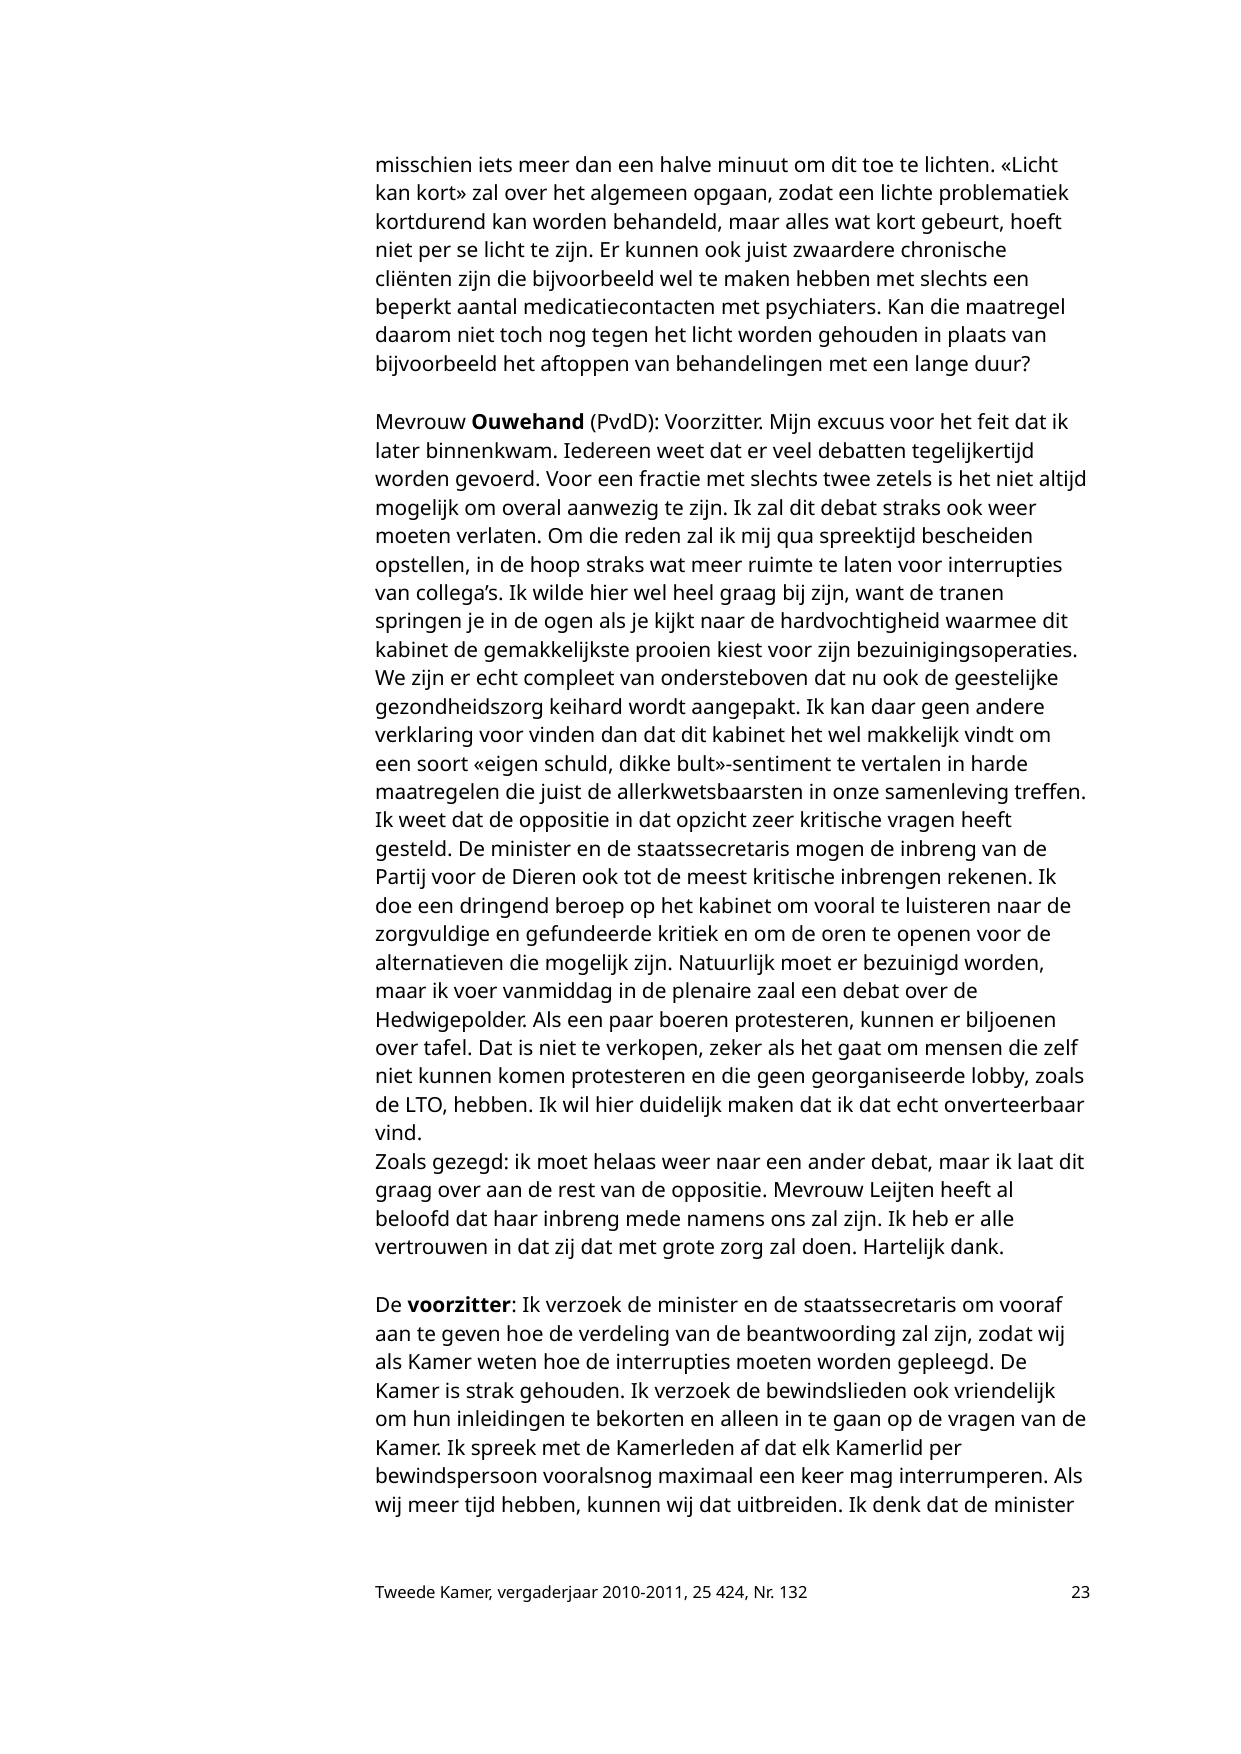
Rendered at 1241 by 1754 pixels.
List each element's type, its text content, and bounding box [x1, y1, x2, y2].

text De voorzitter: Ik verzoek de minister en de staatssecretaris om vooraf aan te geven hoe de verdeling van de beantwoording zal zijn, zodat wij als Kamer weten hoe de interrupties moeten worden gepleegd. De Kamer is strak gehouden. Ik verzoek de bewindslieden ook vriendelijk om hun inleidingen te bekorten en alleen in te gaan op de vragen van de Kamer. Ik spreek met de Kamerleden af dat elk Kamerlid per bewindspersoon vooralsnog maximaal een keer mag interrumperen. Als wij meer tijd hebben, kunnen wij dat uitbreiden. Ik denk dat de minister [375, 1291, 1090, 1518]
text misschien iets meer dan een halve minuut om dit toe te lichten. «Licht kan kort» zal over het algemeen opgaan, zodat een lichte problematiek kortdurend kan worden behandeld, maar alles wat kort gebeurt, hoeft niet per se licht te zijn. Er kunnen ook juist zwaardere chronische cliënten zijn die bijvoorbeeld wel te maken hebben met slechts een beperkt aantal medicatiecontacten met psychiaters. Kan die maatregel daarom niet toch nog tegen het licht worden gehouden in plaats van bijvoorbeeld het aftoppen van behandelingen met een lange duur? [375, 150, 1090, 377]
text Mevrouw Ouwehand (PvdD): Voorzitter. Mijn excuus voor het feit dat ik later binnenkwam. Iedereen weet dat er veel debatten tegelijkertijd worden gevoerd. Voor een fractie met slechts twee zetels is het niet altijd mogelijk om overal aanwezig te zijn. Ik zal dit debat straks ook weer moeten verlaten. Om die reden zal ik mij qua spreektijd bescheiden opstellen, in de hoop straks wat meer ruimte te laten voor interrupties van collega’s. Ik wilde hier wel heel graag bij zijn, want de tranen springen je in de ogen als je kijkt naar de hardvochtigheid waarmee dit kabinet de gemakkelijkste prooien kiest voor zijn bezuinigingsoperaties. We zijn er echt compleet van ondersteboven dat nu ook de geestelijke gezondheidszorg keihard wordt aangepakt. Ik kan daar geen andere verklaring voor vinden dan dat dit kabinet het wel makkelijk vindt om een soort «eigen schuld, dikke bult»-sentiment te vertalen in harde maatregelen die juist de allerkwetsbaarsten in onze samenleving treffen. Ik weet dat de oppositie in dat opzicht zeer kritische vragen heeft gesteld. De minister en de staatssecretaris mogen de inbreng van de Partij voor de Dieren ook tot de meest kritische inbrengen rekenen. Ik doe een dringend beroep op het kabinet om vooral te luisteren naar de zorgvuldige en gefundeerde kritiek en om de oren te openen voor de alternatieven die mogelijk zijn. Natuurlijk moet er bezuinigd worden, maar ik voer vanmiddag in de plenaire zaal een debat over de Hedwigepolder. Als een paar boeren protesteren, kunnen er biljoenen over tafel. Dat is niet te verkopen, zeker als het gaat om mensen die zelf niet kunnen komen protesteren en die geen georganiseerde lobby, zoals de LTO, hebben. Ik wil hier duidelijk maken dat ik dat echt onverteerbaar vind. [375, 407, 1090, 1147]
text Zoals gezegd: ik moet helaas weer naar een ander debat, maar ik laat dit graag over aan de rest van de oppositie. Mevrouw Leijten heeft al beloofd dat haar inbreng mede namens ons zal zijn. Ik heb er alle vertrouwen in dat zij dat met grote zorg zal doen. Hartelijk dank. [375, 1147, 1090, 1261]
